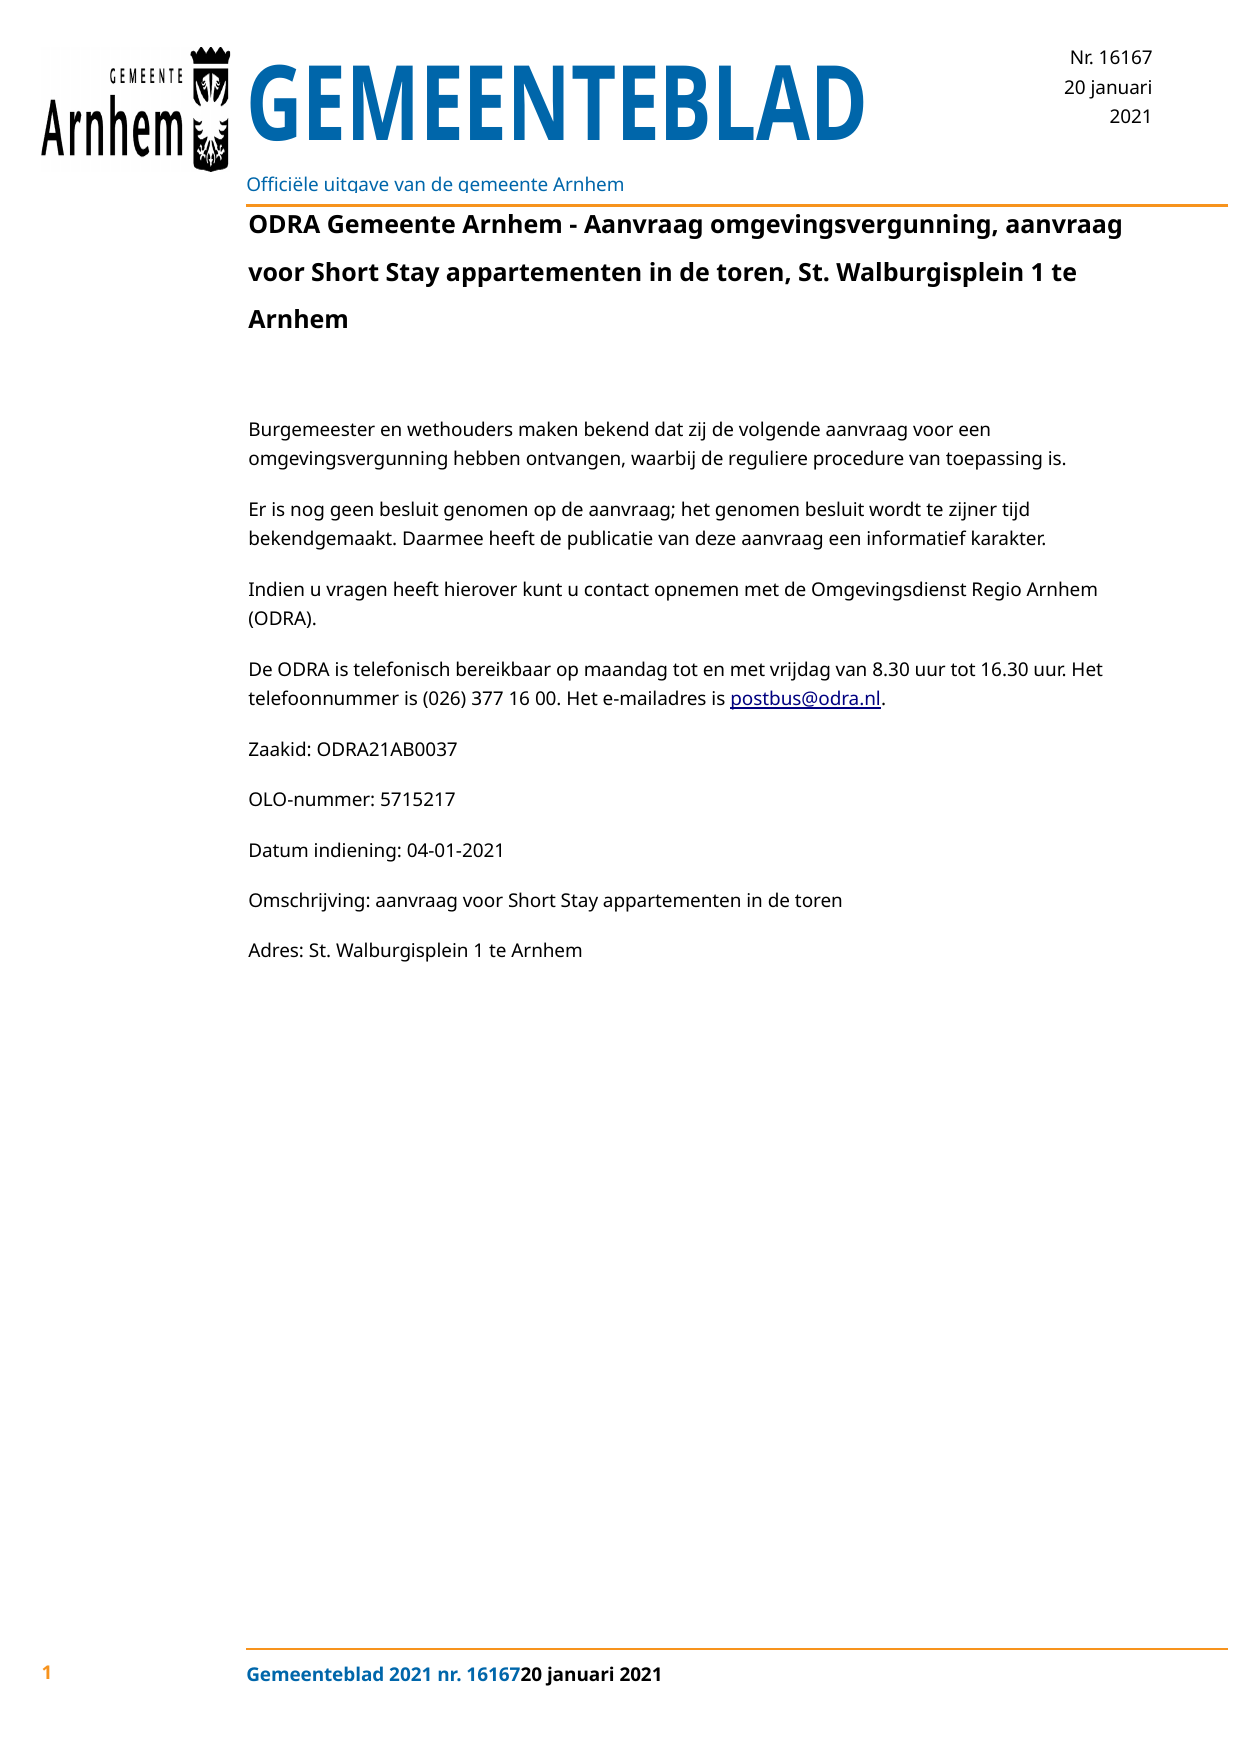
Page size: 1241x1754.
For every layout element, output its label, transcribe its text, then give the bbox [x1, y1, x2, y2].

text De ODRA is telefonisch bereikbaar op maandag tot en met vrijdag van 8.30 uur tot 16.30 uur. Het telefoonnummer is (026) 377 16 00. Het e-mailadres is postbus@odra.nl. [248, 656, 1152, 711]
text Omschrijving: aanvraag voor Short Stay appartementen in de toren [248, 887, 1152, 913]
text Burgemeester en wethouders maken bekend dat zij de volgende aanvraag voor een omgevingsvergunning hebben ontvangen, waarbij de reguliere procedure van toepassing is. [248, 416, 1152, 471]
text Datum indiening: 04-01-2021 [248, 837, 1152, 862]
text Adres: St. Walburgisplein 1 te Arnhem [248, 938, 1152, 963]
text Indien u vragen heeft hierover kunt u contact opnemen met de Omgevingsdienst Regio Arnhem (ODRA). [248, 576, 1152, 631]
text OLO-nummer: 5715217 [248, 786, 1152, 812]
text Er is nog geen besluit genomen op de aanvraag; het genomen besluit wordt te zijner tijd bekendgemaakt. Daarmee heeft de publicatie van deze aanvraag een informatief karakter. [248, 496, 1152, 551]
picture [41, 47, 231, 172]
text Zaakid: ODRA21AB0037 [248, 736, 1152, 762]
text ODRA Gemeente Arnhem - Aanvraag omgevingsvergunning, aanvraag voor Short Stay appartementen in de toren, St. Walburgisplein 1 te Arnhem [248, 207, 1152, 336]
